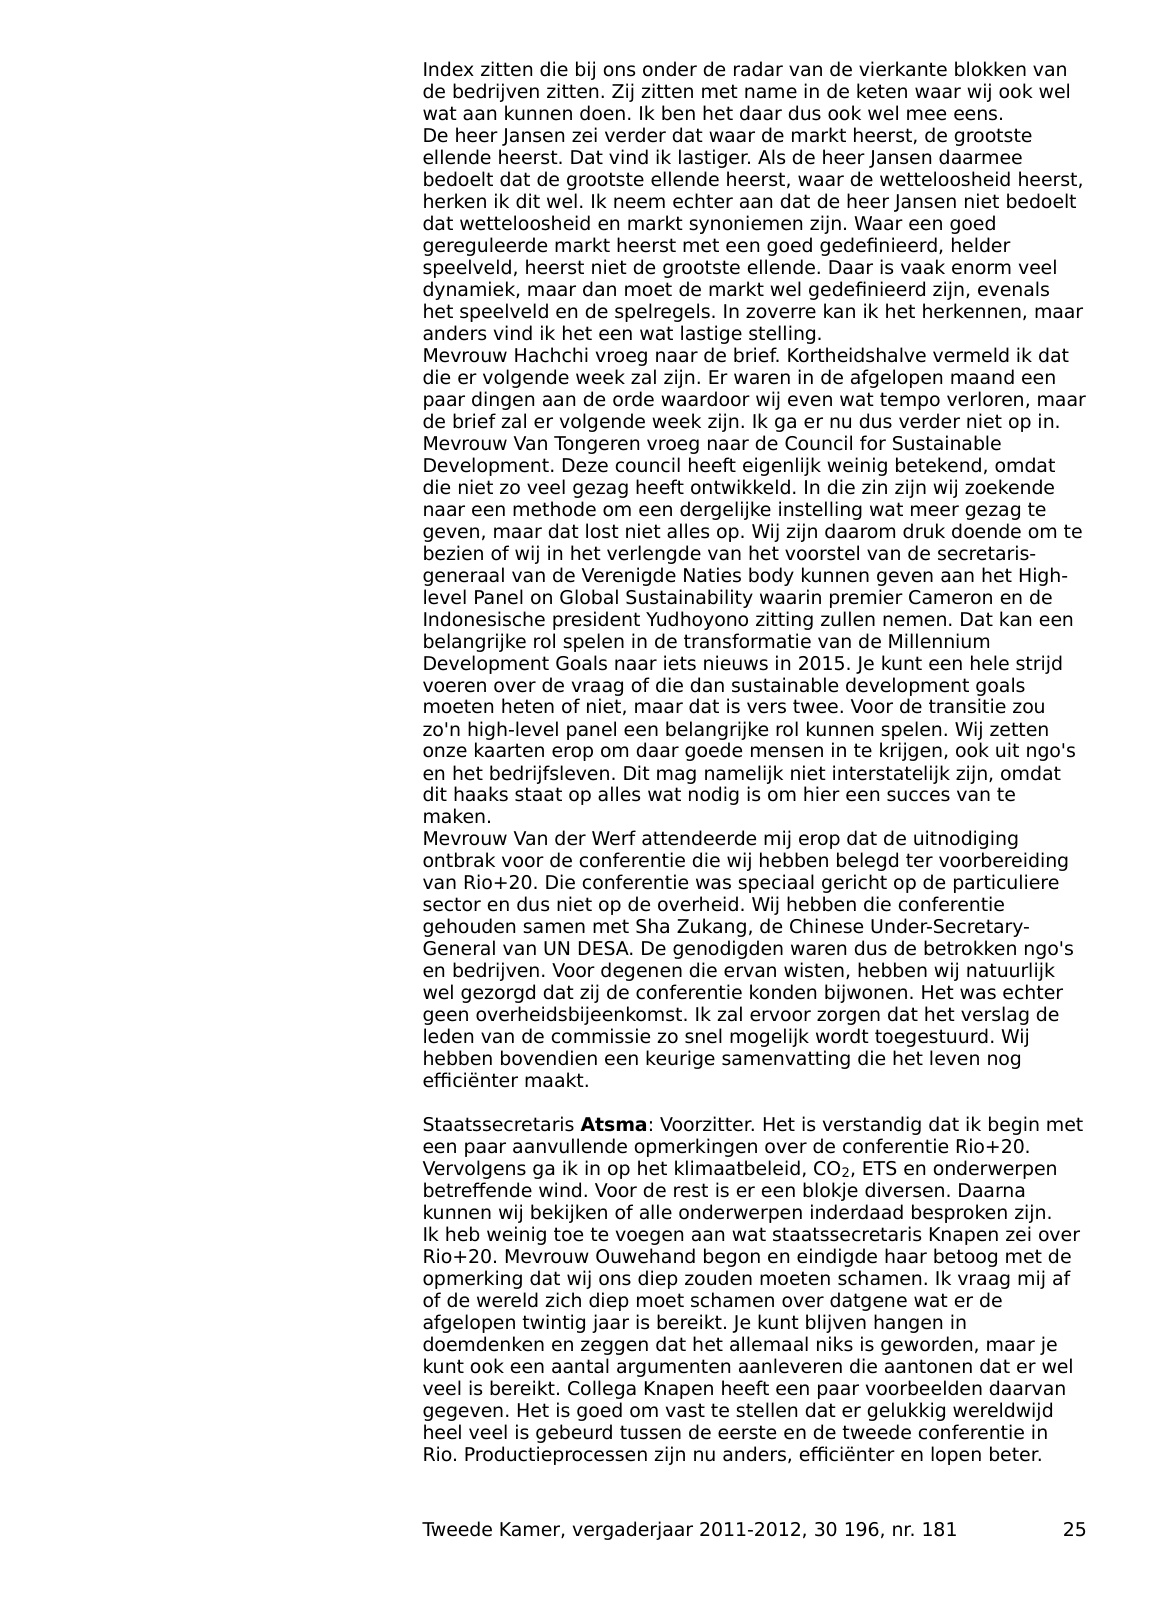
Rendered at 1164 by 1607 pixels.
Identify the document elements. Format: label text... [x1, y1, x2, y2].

text Mevrouw Van Tongeren vroeg naar de Council for Sustainable Development. Deze council heeft eigenlijk weinig betekend, omdat die niet zo veel gezag heeft ontwikkeld. In die zin zijn wij zoekende naar een methode om een dergelijke instelling wat meer gezag te geven, maar dat lost niet alles op. Wij zijn daarom druk doende om te bezien of wij in het verlengde van het voorstel van de secretaris-generaal van de Verenigde Naties body kunnen geven aan het High-level Panel on Global Sustainability waarin premier Cameron en de Indonesische president Yudhoyono zitting zullen nemen. Dat kan een belangrijke rol spelen in de transformatie van de Millennium Development Goals naar iets nieuws in 2015. Je kunt een hele strijd voeren over de vraag of die dan sustainable development goals moeten heten of niet, maar dat is vers twee. Voor de transitie zou zo'n high-level panel een belangrijke rol kunnen spelen. Wij zetten onze kaarten erop om daar goede mensen in te krijgen, ook uit ngo's en het bedrijfsleven. Dit mag namelijk niet interstatelijk zijn, omdat dit haaks staat op alles wat nodig is om hier een succes van te maken. [422, 433, 1087, 828]
text Ik heb weinig toe te voegen aan wat staatssecretaris Knapen zei over Rio+20. Mevrouw Ouwehand begon en eindigde haar betoog met de opmerking dat wij ons diep zouden moeten schamen. Ik vraag mij af of de wereld zich diep moet schamen over datgene wat er de afgelopen twintig jaar is bereikt. Je kunt blijven hangen in doemdenken en zeggen dat het allemaal niks is geworden, maar je kunt ook een aantal argumenten aanleveren die aantonen dat er wel veel is bereikt. Collega Knapen heeft een paar voorbeelden daarvan gegeven. Het is goed om vast te stellen dat er gelukkig wereldwijd heel veel is gebeurd tussen de eerste en de tweede conferentie in Rio. Productieprocessen zijn nu anders, efficiënter en lopen beter. [422, 1224, 1087, 1466]
text De heer Jansen zei verder dat waar de markt heerst, de grootste ellende heerst. Dat vind ik lastiger. Als de heer Jansen daarmee bedoelt dat de grootste ellende heerst, waar de wetteloosheid heerst, herken ik dit wel. Ik neem echter aan dat de heer Jansen niet bedoelt dat wetteloosheid en markt synoniemen zijn. Waar een goed gereguleerde markt heerst met een goed gedefinieerd, helder speelveld, heerst niet de grootste ellende. Daar is vaak enorm veel dynamiek, maar dan moet de markt wel gedefinieerd zijn, evenals het speelveld en de spelregels. In zoverre kan ik het herkennen, maar anders vind ik het een wat lastige stelling. [422, 125, 1087, 345]
text Mevrouw Hachchi vroeg naar de brief. Kortheidshalve vermeld ik dat die er volgende week zal zijn. Er waren in de afgelopen maand een paar dingen aan de orde waardoor wij even wat tempo verloren, maar de brief zal er volgende week zijn. Ik ga er nu dus verder niet op in. [422, 345, 1087, 433]
text Index zitten die bij ons onder de radar van de vierkante blokken van de bedrijven zitten. Zij zitten met name in de keten waar wij ook wel wat aan kunnen doen. Ik ben het daar dus ook wel mee eens. [422, 59, 1087, 125]
text Mevrouw Van der Werf attendeerde mij erop dat de uitnodiging ontbrak voor de conferentie die wij hebben belegd ter voorbereiding van Rio+20. Die conferentie was speciaal gericht op de particuliere sector en dus niet op de overheid. Wij hebben die conferentie gehouden samen met Sha Zukang, de Chinese Under-Secretary-General van UN DESA. De genodigden waren dus de betrokken ngo's en bedrijven. Voor degenen die ervan wisten, hebben wij natuurlijk wel gezorgd dat zij de conferentie konden bijwonen. Het was echter geen overheidsbijeenkomst. Ik zal ervoor zorgen dat het verslag de leden van de commissie zo snel mogelijk wordt toegestuurd. Wij hebben bovendien een keurige samenvatting die het leven nog efficiënter maakt. [422, 828, 1087, 1092]
text Staatssecretaris Atsma: Voorzitter. Het is verstandig dat ik begin met een paar aanvullende opmerkingen over de conferentie Rio+20. Vervolgens ga ik in op het klimaatbeleid, CO2, ETS en onderwerpen betreffende wind. Voor de rest is er een blokje diversen. Daarna kunnen wij bekijken of alle onderwerpen inderdaad besproken zijn. [422, 1114, 1087, 1224]
